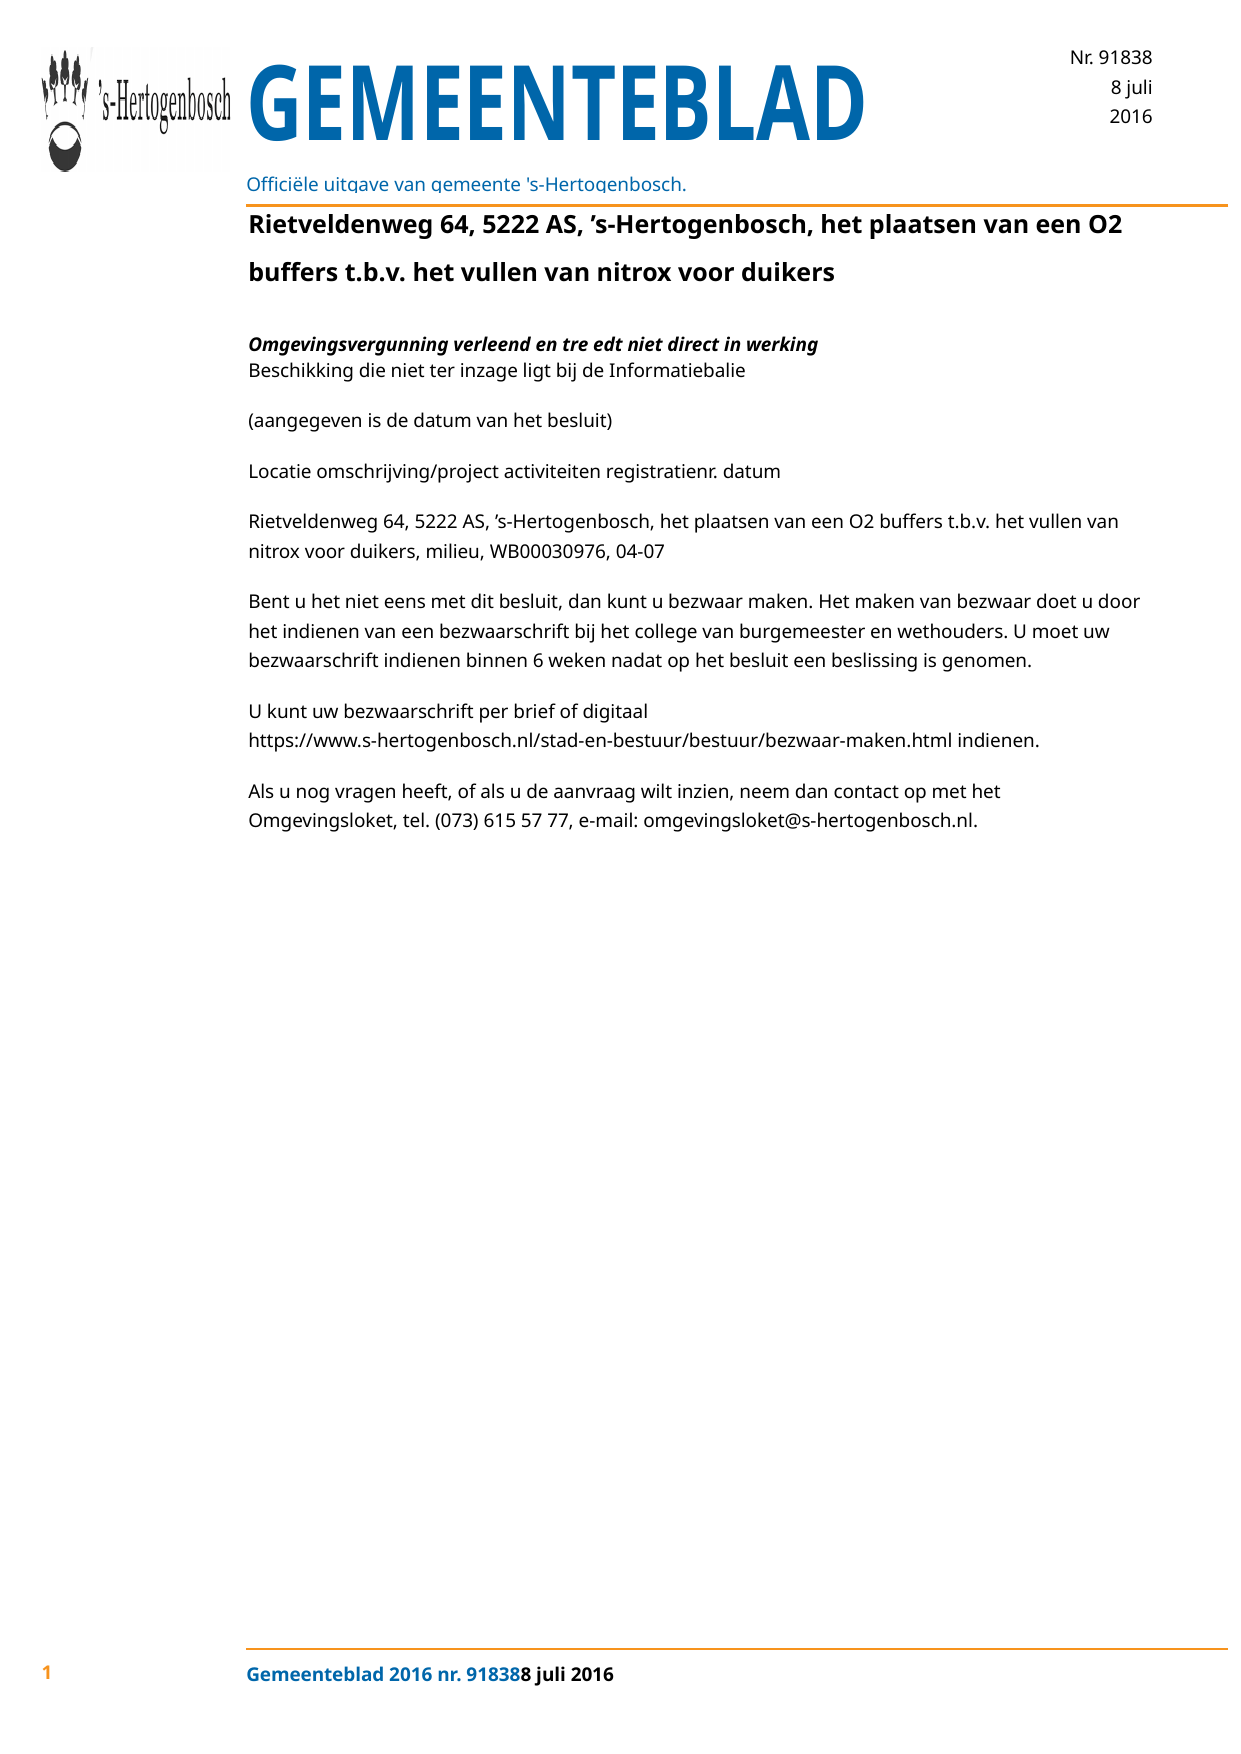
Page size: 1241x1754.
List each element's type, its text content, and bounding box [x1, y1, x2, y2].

text Beschikking die niet ter inzage ligt bij de Informatiebalie [248, 357, 1152, 383]
picture [41, 47, 231, 172]
text U kunt uw bezwaarschrift per brief of digitaal https://www.s-hertogenbosch.nl/stad-en-bestuur/bestuur/bezwaar-maken.html indienen. [248, 698, 1152, 753]
text (aangegeven is de datum van het besluit) [248, 408, 1152, 433]
text Omgevingsvergunning verleend en tre edt niet direct in werking [248, 331, 1152, 357]
text Bent u het niet eens met dit besluit, dan kunt u bezwaar maken. Het maken van bezwaar doet u door het indienen van een bezwaarschrift bij het college van burgemeester en wethouders. U moet uw bezwaarschrift indienen binnen 6 weken nadat op het besluit een beslissing is genomen. [248, 588, 1152, 673]
text Als u nog vragen heeft, of als u de aanvraag wilt inzien, neem dan contact op met het Omgevingsloket, tel. (073) 615 57 77, e-mail: omgevingsloket@s-hertogenbosch.nl. [248, 778, 1152, 833]
text Rietveldenweg 64, 5222 AS, ’s-Hertogenbosch, het plaatsen van een O2 buffers t.b.v. het vullen van nitrox voor duikers [248, 207, 1152, 288]
text Rietveldenweg 64, 5222 AS, ’s-Hertogenbosch, het plaatsen van een O2 buffers t.b.v. het vullen van nitrox voor duikers, milieu, WB00030976, 04-07 [248, 508, 1152, 564]
text Locatie omschrijving/project activiteiten registratienr. datum [248, 458, 1152, 484]
